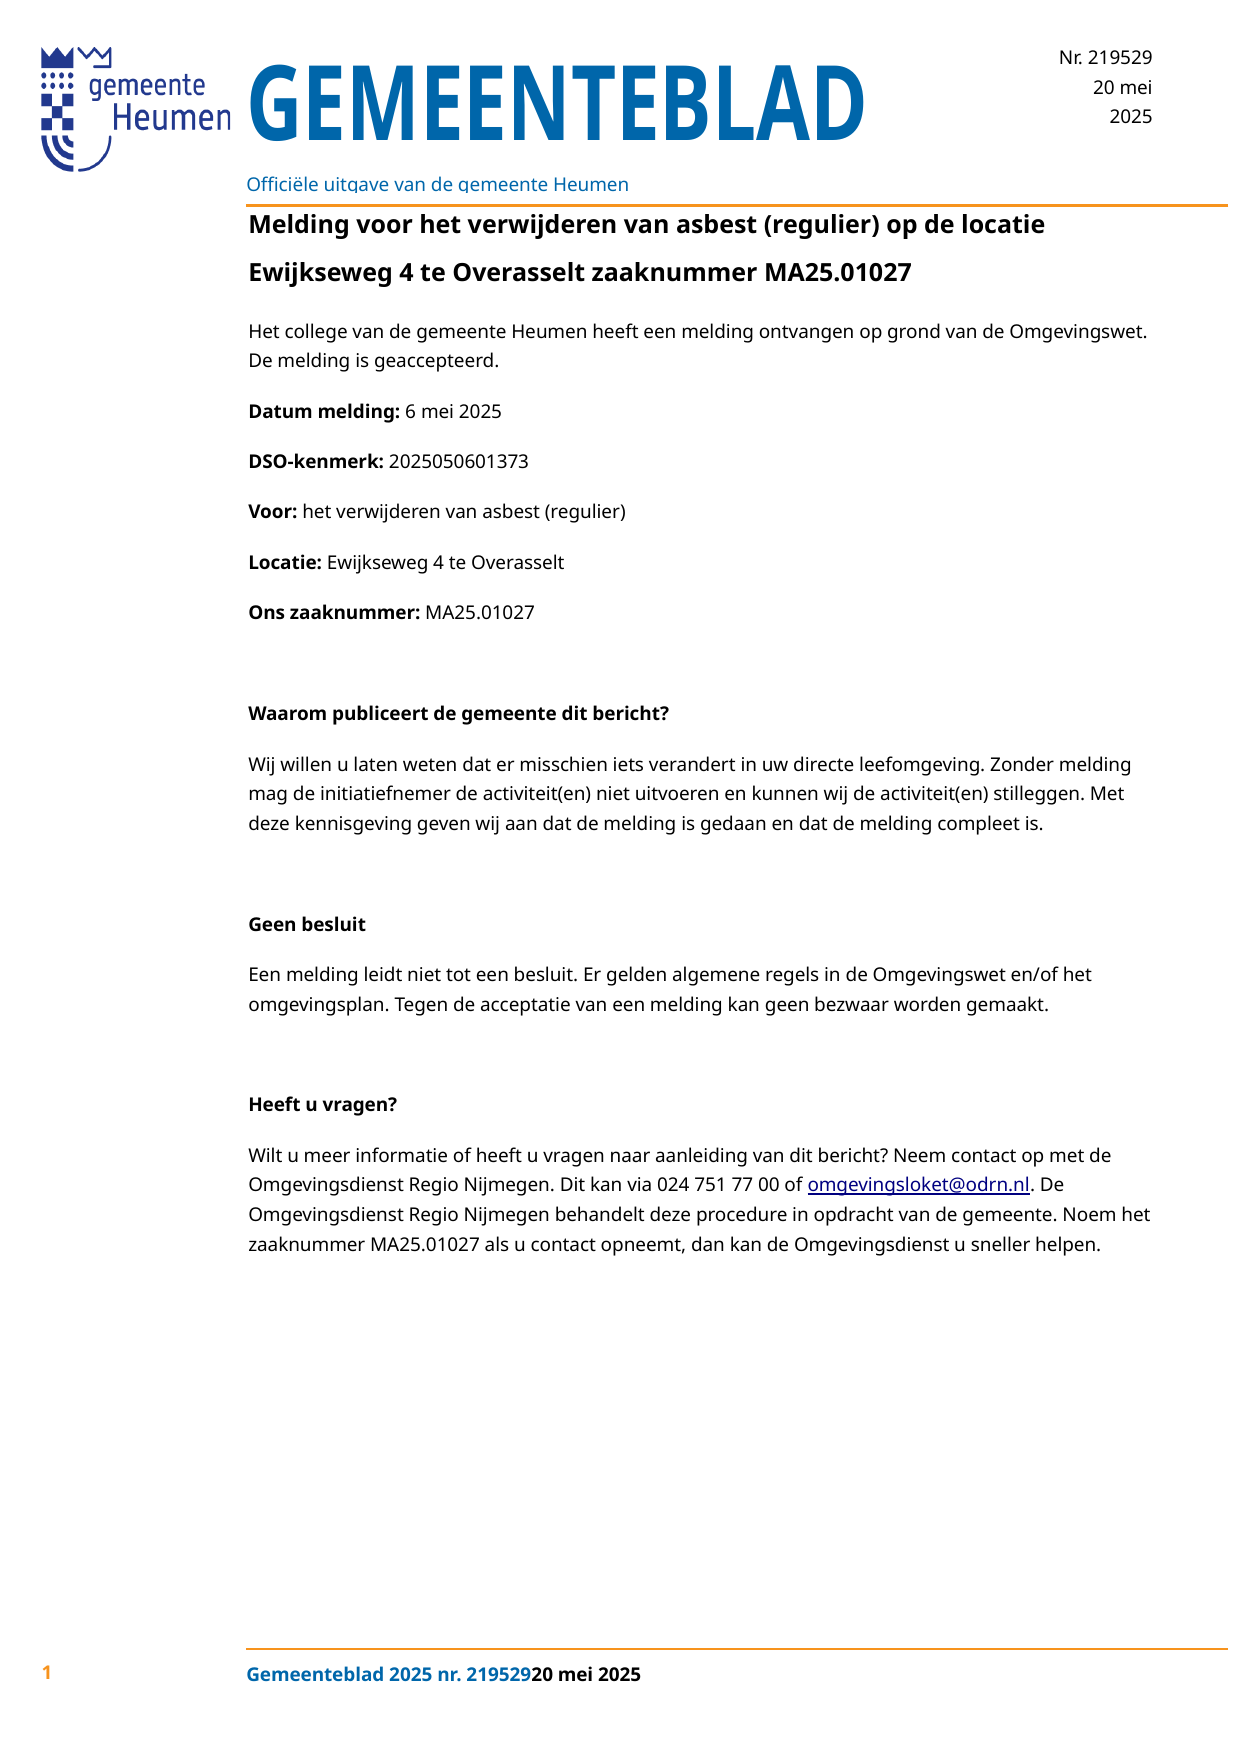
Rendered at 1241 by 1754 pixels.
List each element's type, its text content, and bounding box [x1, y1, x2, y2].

text Melding voor het verwijderen van asbest (regulier) op de locatie Ewijkseweg 4 te Overasselt zaaknummer MA25.01027 [248, 207, 1152, 288]
text Locatie: Ewijkseweg 4 te Overasselt [248, 549, 1152, 575]
text Een melding leidt niet tot een besluit. Er gelden algemene regels in de Omgevingswet en/of het omgevingsplan. Tegen de acceptatie van een melding kan geen bezwaar worden gemaakt. [248, 961, 1152, 1017]
picture [41, 47, 231, 172]
text Voor: het verwijderen van asbest (regulier) [248, 499, 1152, 524]
text DSO-kenmerk: 2025050601373 [248, 448, 1152, 474]
text Wilt u meer informatie of heeft u vragen naar aanleiding van dit bericht? Neem contact op met de Omgevingsdienst Regio Nijmegen. Dit kan via 024 751 77 00 of omgevingsloket@odrn.nl. De Omgevingsdienst Regio Nijmegen behandelt deze procedure in opdracht van de gemeente. Noem het zaaknummer MA25.01027 als u contact opneemt, dan kan de Omgevingsdienst u sneller helpen. [248, 1142, 1152, 1257]
text Ons zaaknummer: MA25.01027 [248, 599, 1152, 625]
text Heeft u vragen? [248, 1092, 1152, 1117]
text Geen besluit [248, 911, 1152, 937]
text Wij willen u laten weten dat er misschien iets verandert in uw directe leefomgeving. Zonder melding mag de initiatiefnemer de activiteit(en) niet uitvoeren en kunnen wij de activiteit(en) stilleggen. Met deze kennisgeving geven wij aan dat de melding is gedaan en dat de melding compleet is. [248, 751, 1152, 836]
text Het college van de gemeente Heumen heeft een melding ontvangen op grond van de Omgevingswet. De melding is geaccepteerd. [248, 318, 1152, 373]
text Waarom publiceert de gemeente dit bericht? [248, 700, 1152, 726]
text Datum melding: 6 mei 2025 [248, 398, 1152, 424]
